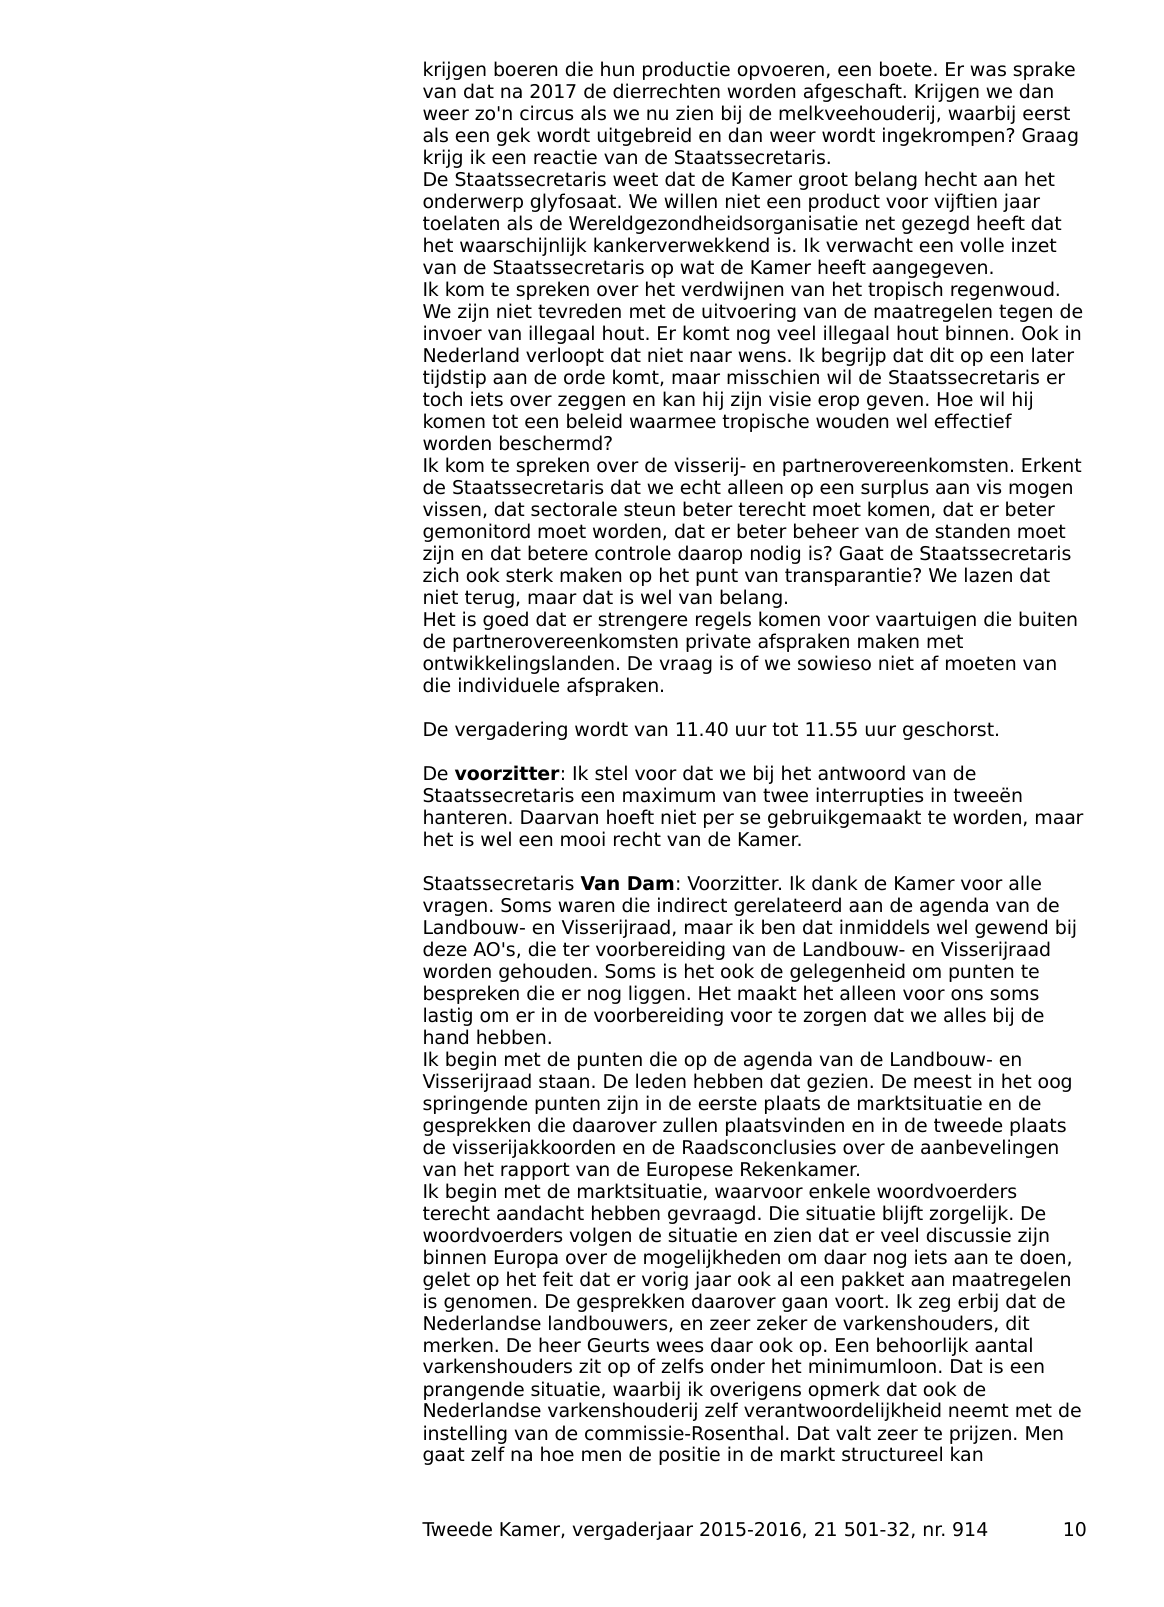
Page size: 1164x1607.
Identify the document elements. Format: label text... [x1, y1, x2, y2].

text De vergadering wordt van 11.40 uur tot 11.55 uur geschorst. [422, 719, 1087, 741]
text Het is goed dat er strengere regels komen voor vaartuigen die buiten de partnerovereenkomsten private afspraken maken met ontwikkelingslanden. De vraag is of we sowieso niet af moeten van die individuele afspraken. [422, 608, 1087, 696]
text Ik begin met de marktsituatie, waarvoor enkele woordvoerders terecht aandacht hebben gevraagd. Die situatie blijft zorgelijk. De woordvoerders volgen de situatie en zien dat er veel discussie zijn binnen Europa over de mogelijkheden om daar nog iets aan te doen, gelet op het feit dat er vorig jaar ook al een pakket aan maatregelen is genomen. De gesprekken daarover gaan voort. Ik zeg erbij dat de Nederlandse landbouwers, en zeer zeker de varkenshouders, dit merken. De heer Geurts wees daar ook op. Een behoorlijk aantal varkenshouders zit op of zelfs onder het minimumloon. Dat is een prangende situatie, waarbij ik overigens opmerk dat ook de Nederlandse varkenshouderij zelf verantwoordelijkheid neemt met de instelling van de commissie-Rosenthal. Dat valt zeer te prijzen. Men gaat zelf na hoe men de positie in de markt structureel kan [422, 1181, 1087, 1466]
text De Staatssecretaris weet dat de Kamer groot belang hecht aan het onderwerp glyfosaat. We willen niet een product voor vijftien jaar toelaten als de Wereldgezondheidsorganisatie net gezegd heeft dat het waarschijnlijk kankerverwekkend is. Ik verwacht een volle inzet van de Staatssecretaris op wat de Kamer heeft aangegeven. [422, 169, 1087, 279]
text krijgen boeren die hun productie opvoeren, een boete. Er was sprake van dat na 2017 de dierrechten worden afgeschaft. Krijgen we dan weer zo'n circus als we nu zien bij de melkveehouderij, waarbij eerst als een gek wordt uitgebreid en dan weer wordt ingekrompen? Graag krijg ik een reactie van de Staatssecretaris. [422, 59, 1087, 169]
text Ik kom te spreken over het verdwijnen van het tropisch regenwoud. We zijn niet tevreden met de uitvoering van de maatregelen tegen de invoer van illegaal hout. Er komt nog veel illegaal hout binnen. Ook in Nederland verloopt dat niet naar wens. Ik begrijp dat dit op een later tijdstip aan de orde komt, maar misschien wil de Staatssecretaris er toch iets over zeggen en kan hij zijn visie erop geven. Hoe wil hij komen tot een beleid waarmee tropische wouden wel effectief worden beschermd? [422, 279, 1087, 455]
text Ik kom te spreken over de visserij- en partnerovereenkomsten. Erkent de Staatssecretaris dat we echt alleen op een surplus aan vis mogen vissen, dat sectorale steun beter terecht moet komen, dat er beter gemonitord moet worden, dat er beter beheer van de standen moet zijn en dat betere controle daarop nodig is? Gaat de Staatssecretaris zich ook sterk maken op het punt van transparantie? We lazen dat niet terug, maar dat is wel van belang. [422, 455, 1087, 608]
text Staatssecretaris Van Dam: Voorzitter. Ik dank de Kamer voor alle vragen. Soms waren die indirect gerelateerd aan de agenda van de Landbouw- en Visserijraad, maar ik ben dat inmiddels wel gewend bij deze AO's, die ter voorbereiding van de Landbouw- en Visserijraad worden gehouden. Soms is het ook de gelegenheid om punten te bespreken die er nog liggen. Het maakt het alleen voor ons soms lastig om er in de voorbereiding voor te zorgen dat we alles bij de hand hebben. [422, 873, 1087, 1049]
text De voorzitter: Ik stel voor dat we bij het antwoord van de Staatssecretaris een maximum van twee interrupties in tweeën hanteren. Daarvan hoeft niet per se gebruikgemaakt te worden, maar het is wel een mooi recht van de Kamer. [422, 763, 1087, 851]
text Ik begin met de punten die op de agenda van de Landbouw- en Visserijraad staan. De leden hebben dat gezien. De meest in het oog springende punten zijn in de eerste plaats de marktsituatie en de gesprekken die daarover zullen plaatsvinden en in de tweede plaats de visserijakkoorden en de Raadsconclusies over de aanbevelingen van het rapport van de Europese Rekenkamer. [422, 1049, 1087, 1181]
